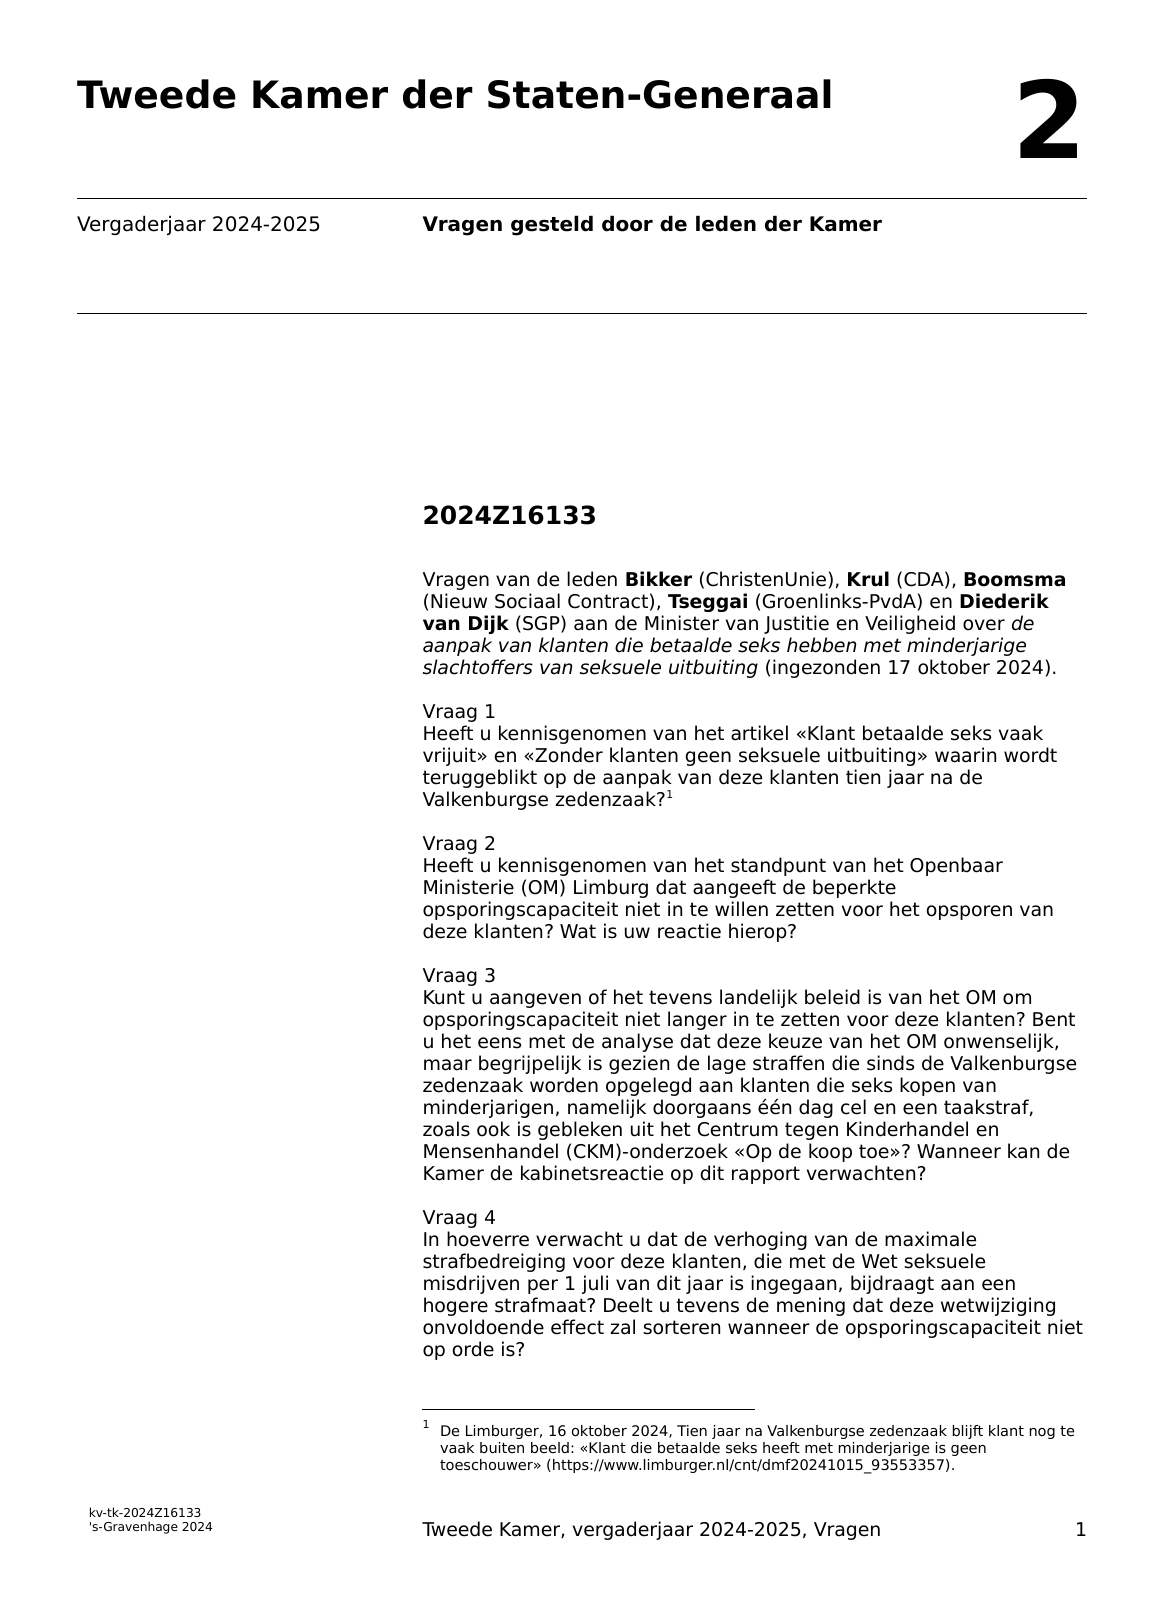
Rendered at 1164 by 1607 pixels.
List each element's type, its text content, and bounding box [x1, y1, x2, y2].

text Vragen van de leden Bikker (ChristenUnie), Krul (CDA), Boomsma (Nieuw Sociaal Contract), Tseggai (Groenlinks-PvdA) en Diederik van Dijk (SGP) aan de Minister van Justitie en Veiligheid over de aanpak van klanten die betaalde seks hebben met minderjarige slachtoffers van seksuele uitbuiting (ingezonden 17 oktober 2024). [422, 569, 1087, 679]
text Heeft u kennisgenomen van het standpunt van het Openbaar Ministerie (OM) Limburg dat aangeeft de beperkte opsporingscapaciteit niet in te willen zetten voor het opsporen van deze klanten? Wat is uw reactie hierop? [422, 855, 1087, 943]
text In hoeverre verwacht u dat de verhoging van de maximale strafbedreiging voor deze klanten, die met de Wet seksuele misdrijven per 1 juli van dit jaar is ingegaan, bijdraagt aan een hogere strafmaat? Deelt u tevens de mening dat deze wetwijziging onvoldoende effect zal sorteren wanneer de opsporingscapaciteit niet op orde is? [422, 1229, 1087, 1361]
table_header Tweede Kamer der Staten-Generaal [77, 59, 886, 198]
text 's-Gravenhage 2024 [88, 1520, 323, 1534]
text Vraag 3 [422, 965, 1087, 987]
text Vraag 4 [422, 1207, 1087, 1229]
text Kunt u aangeven of het tevens landelijk beleid is van het OM om opsporingscapaciteit niet langer in te zetten voor deze klanten? Bent u het eens met de analyse dat deze keuze van het OM onwenselijk, maar begrijpelijk is gezien de lage straffen die sinds de Valkenburgse zedenzaak worden opgelegd aan klanten die seks kopen van minderjarigen, namelijk doorgaans één dag cel en een taakstraf, zoals ook is gebleken uit het Centrum tegen Kinderhandel en Mensenhandel (CKM)-onderzoek «Op de koop toe»? Wanneer kan de Kamer de kabinetsreactie op dit rapport verwachten? [422, 987, 1087, 1185]
text Vraag 1 [422, 701, 1087, 723]
text 2024Z16133 [422, 501, 1087, 531]
text Vraag 2 [422, 833, 1087, 855]
text kv-tk-2024Z16133 [88, 1506, 323, 1520]
table_header 2 [886, 59, 1087, 198]
text De Limburger, 16 oktober 2024, Tien jaar na Valkenburgse zedenzaak blijft klant nog te vaak buiten beeld: «Klant die betaalde seks heeft met minderjarige is geen toeschouwer» (https://www.limburger.nl/cnt/dmf20241015_93553357). [422, 1418, 1087, 1474]
text Heeft u kennisgenomen van het artikel «Klant betaalde seks vaak vrijuit» en «Zonder klanten geen seksuele uitbuiting» waarin wordt teruggeblikt op de aanpak van deze klanten tien jaar na de Valkenburgse zedenzaak? [422, 723, 1087, 811]
table_cell Vergaderjaar 2024-2025 [77, 199, 422, 313]
table_cell Vragen gesteld door de leden der Kamer [422, 199, 1087, 313]
